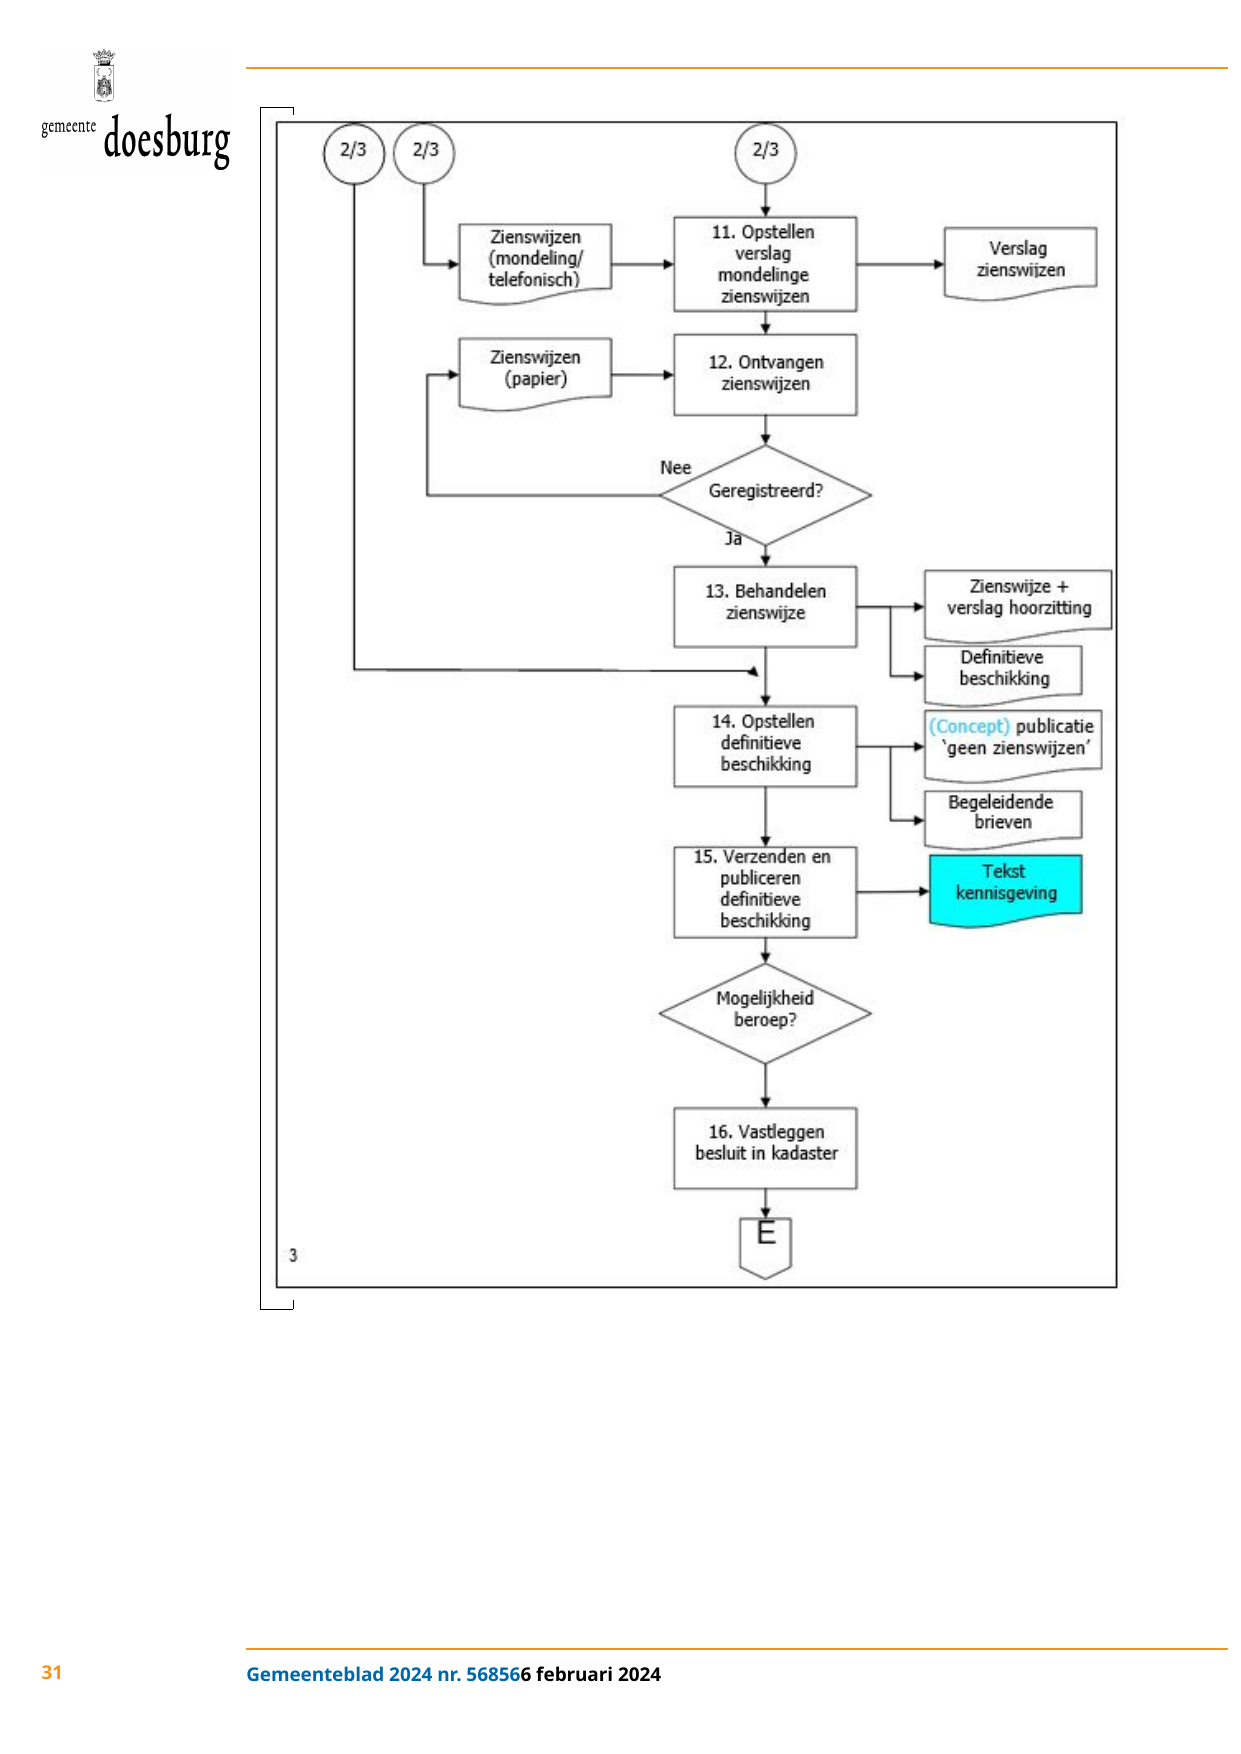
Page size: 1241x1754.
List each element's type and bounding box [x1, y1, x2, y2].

picture [268, 115, 1125, 1300]
picture [41, 47, 231, 172]
